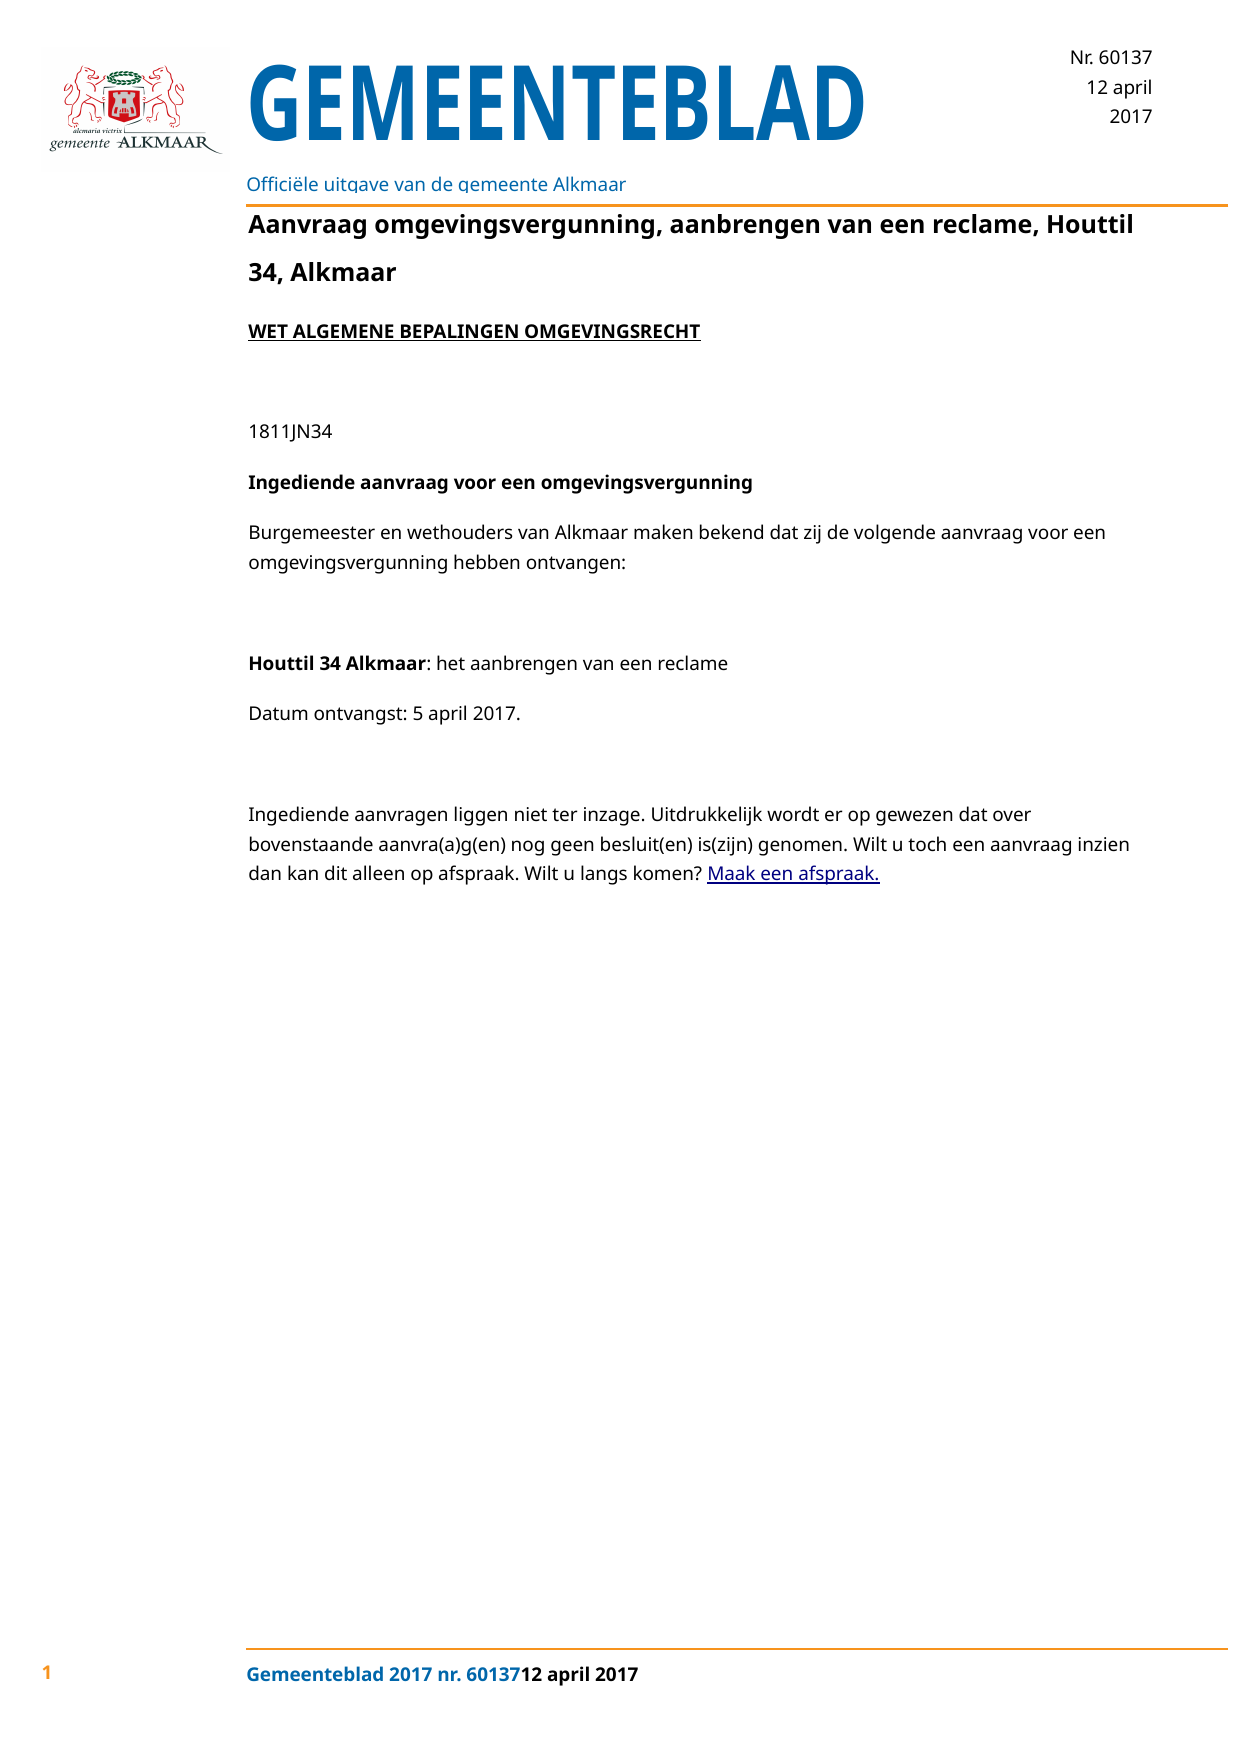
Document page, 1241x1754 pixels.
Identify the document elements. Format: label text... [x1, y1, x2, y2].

text Aanvraag omgevingsvergunning, aanbrengen van een reclame, Houttil 34, Alkmaar [248, 207, 1152, 288]
text WET ALGEMENE BEPALINGEN OMGEVINGSRECHT [248, 318, 1152, 344]
text Houttil 34 Alkmaar: het aanbrengen van een reclame [248, 650, 1152, 676]
picture [41, 47, 231, 172]
text Ingediende aanvragen liggen niet ter inzage. Uitdrukkelijk wordt er op gewezen dat over bovenstaande aanvra(a)g(en) nog geen besluit(en) is(zijn) genomen. Wilt u toch een aanvraag inzien dan kan dit alleen op afspraak. Wilt u langs komen? Maak een afspraak. [248, 801, 1152, 886]
text 1811JN34 [248, 419, 1152, 444]
text Datum ontvangst: 5 april 2017. [248, 700, 1152, 726]
text Burgemeester en wethouders van Alkmaar maken bekend dat zij de volgende aanvraag voor een omgevingsvergunning hebben ontvangen: [248, 519, 1152, 575]
text Ingediende aanvraag voor een omgevingsvergunning [248, 469, 1152, 495]
